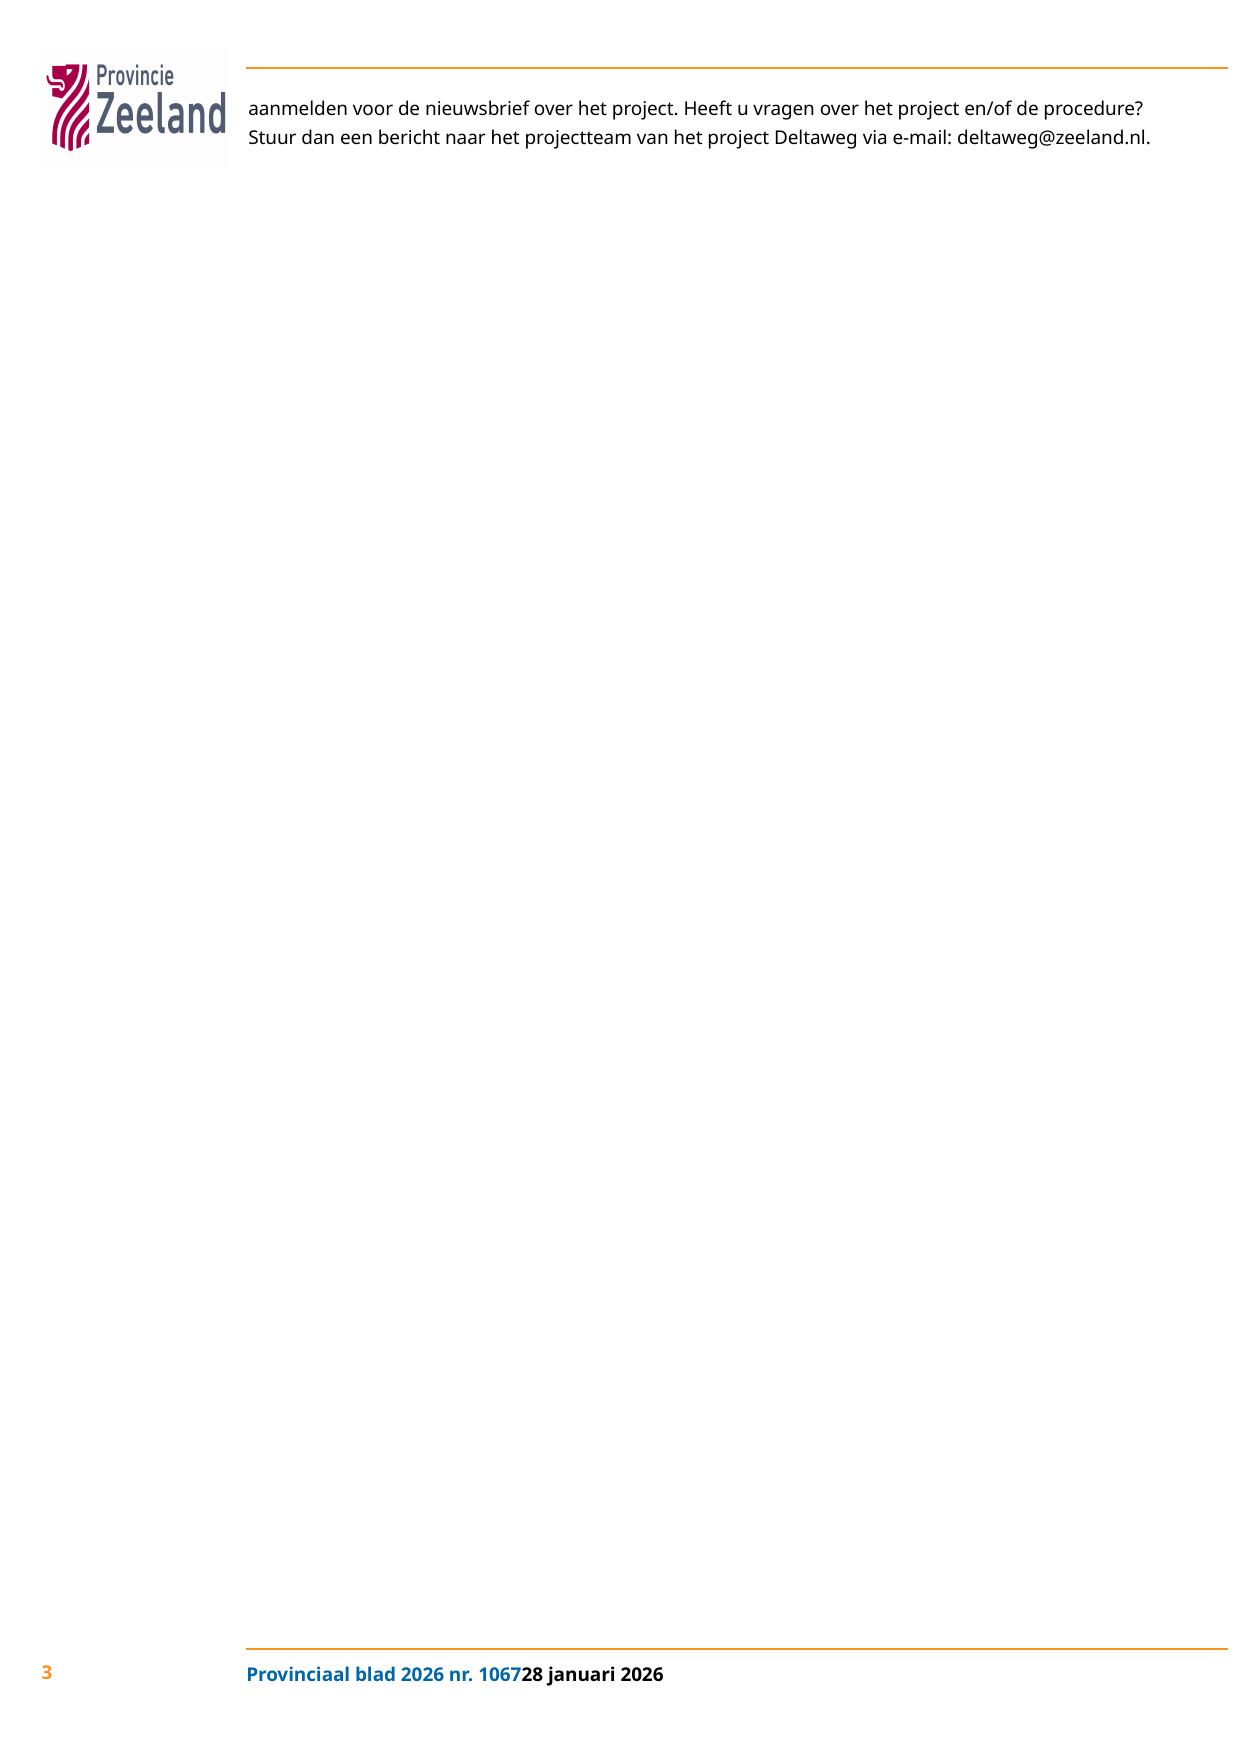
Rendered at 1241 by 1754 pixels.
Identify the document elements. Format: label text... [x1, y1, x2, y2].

text aanmelden voor de nieuwsbrief over het project. Heeft u vragen over het project en/of de procedure? Stuur dan een bericht naar het projectteam van het project Deltaweg via e-mail: deltaweg@zeeland.nl. [248, 95, 1152, 150]
picture [41, 47, 231, 172]
